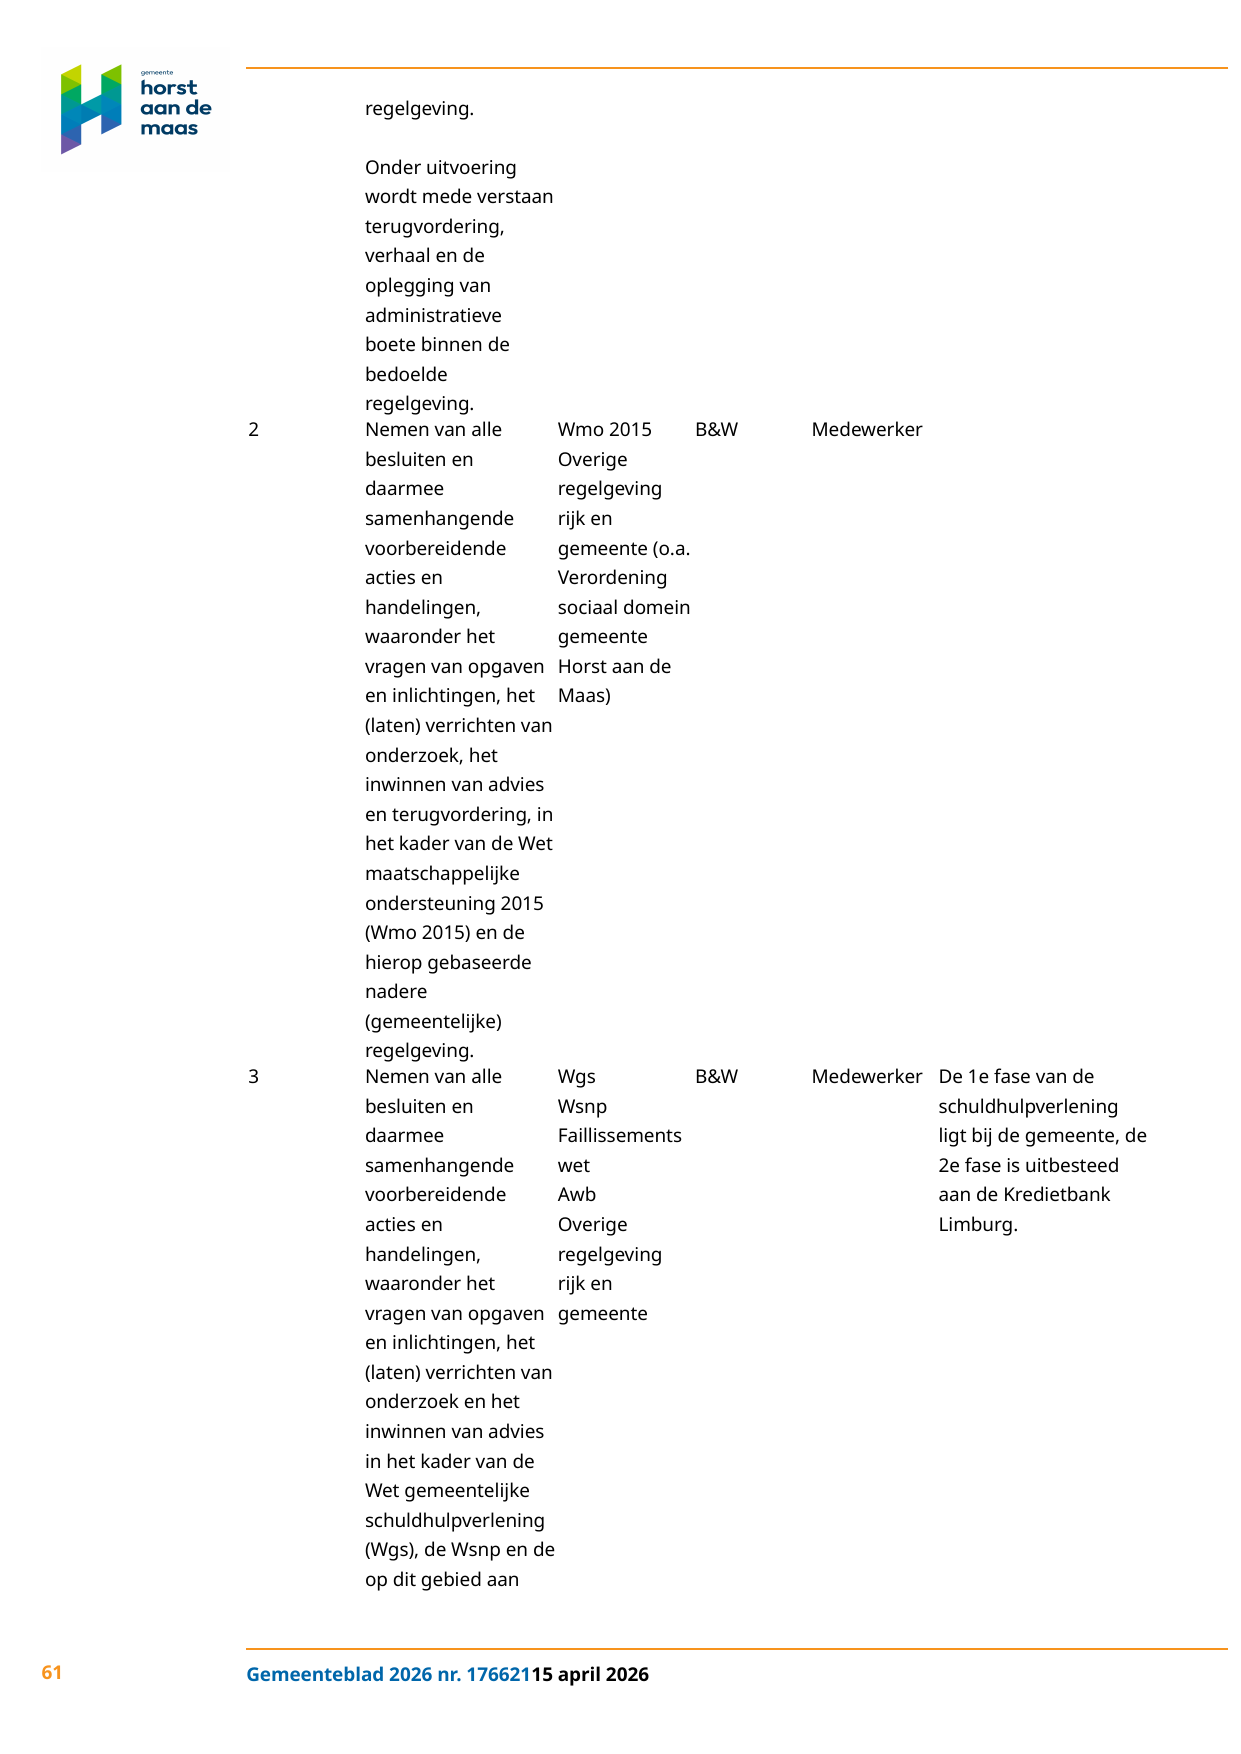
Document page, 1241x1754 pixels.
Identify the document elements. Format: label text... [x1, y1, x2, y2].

table_cell Nemen van alle besluiten en daarmee samenhangende voorbereidende acties en handelingen, waaronder het vragen van opgaven en inlichtingen, het (laten) verrichten van onderzoek, het inwinnen van advies en terugvordering, in het kader van de Wet maatschappelijke ondersteuning 2015 (Wmo 2015) en de hierop gebaseerde nadere (gemeentelijke) regelgeving. [365, 416, 558, 1063]
table_cell Nemen van alle besluiten en daarmee samenhangende voorbereidende acties en handelingen, waaronder het vragen van opgaven en inlichtingen, het (laten) verrichten van onderzoek en het inwinnen van advies in het kader van de Wet gemeentelijke schuldhulpverlening (Wgs), de Wsnp en de op dit gebied aan [365, 1063, 558, 1592]
table_cell De 1e fase van de schuldhulpverlening ligt bij de gemeente, de 2e fase is uitbesteed aan de Kredietbank Limburg. [938, 1063, 1152, 1592]
table_cell Medewerker [811, 1063, 938, 1592]
table_cell Medewerker [811, 416, 938, 1063]
table_cell 2 [248, 416, 365, 1063]
table_cell regelgeving. Onder uitvoering wordt mede verstaan terugvordering, verhaal en de oplegging van administratieve boete binnen de bedoelde regelgeving. [365, 95, 558, 416]
table_cell [248, 95, 365, 416]
table_cell Wmo 2015 Overige regelgeving rijk en gemeente (o.a. Verordening sociaal domein gemeente Horst aan de Maas) [558, 416, 695, 1063]
table_cell [938, 416, 1152, 1063]
table_cell [558, 95, 695, 416]
table_cell B&W [695, 1063, 811, 1592]
table_cell Wgs Wsnp Faillissementswet Awb Overige regelgeving rijk en gemeente [558, 1063, 695, 1592]
picture [41, 47, 231, 172]
table_cell 3 [248, 1063, 365, 1592]
table_cell [938, 95, 1152, 416]
table_cell [695, 95, 811, 416]
table_cell [811, 95, 938, 416]
table_cell B&W [695, 416, 811, 1063]
